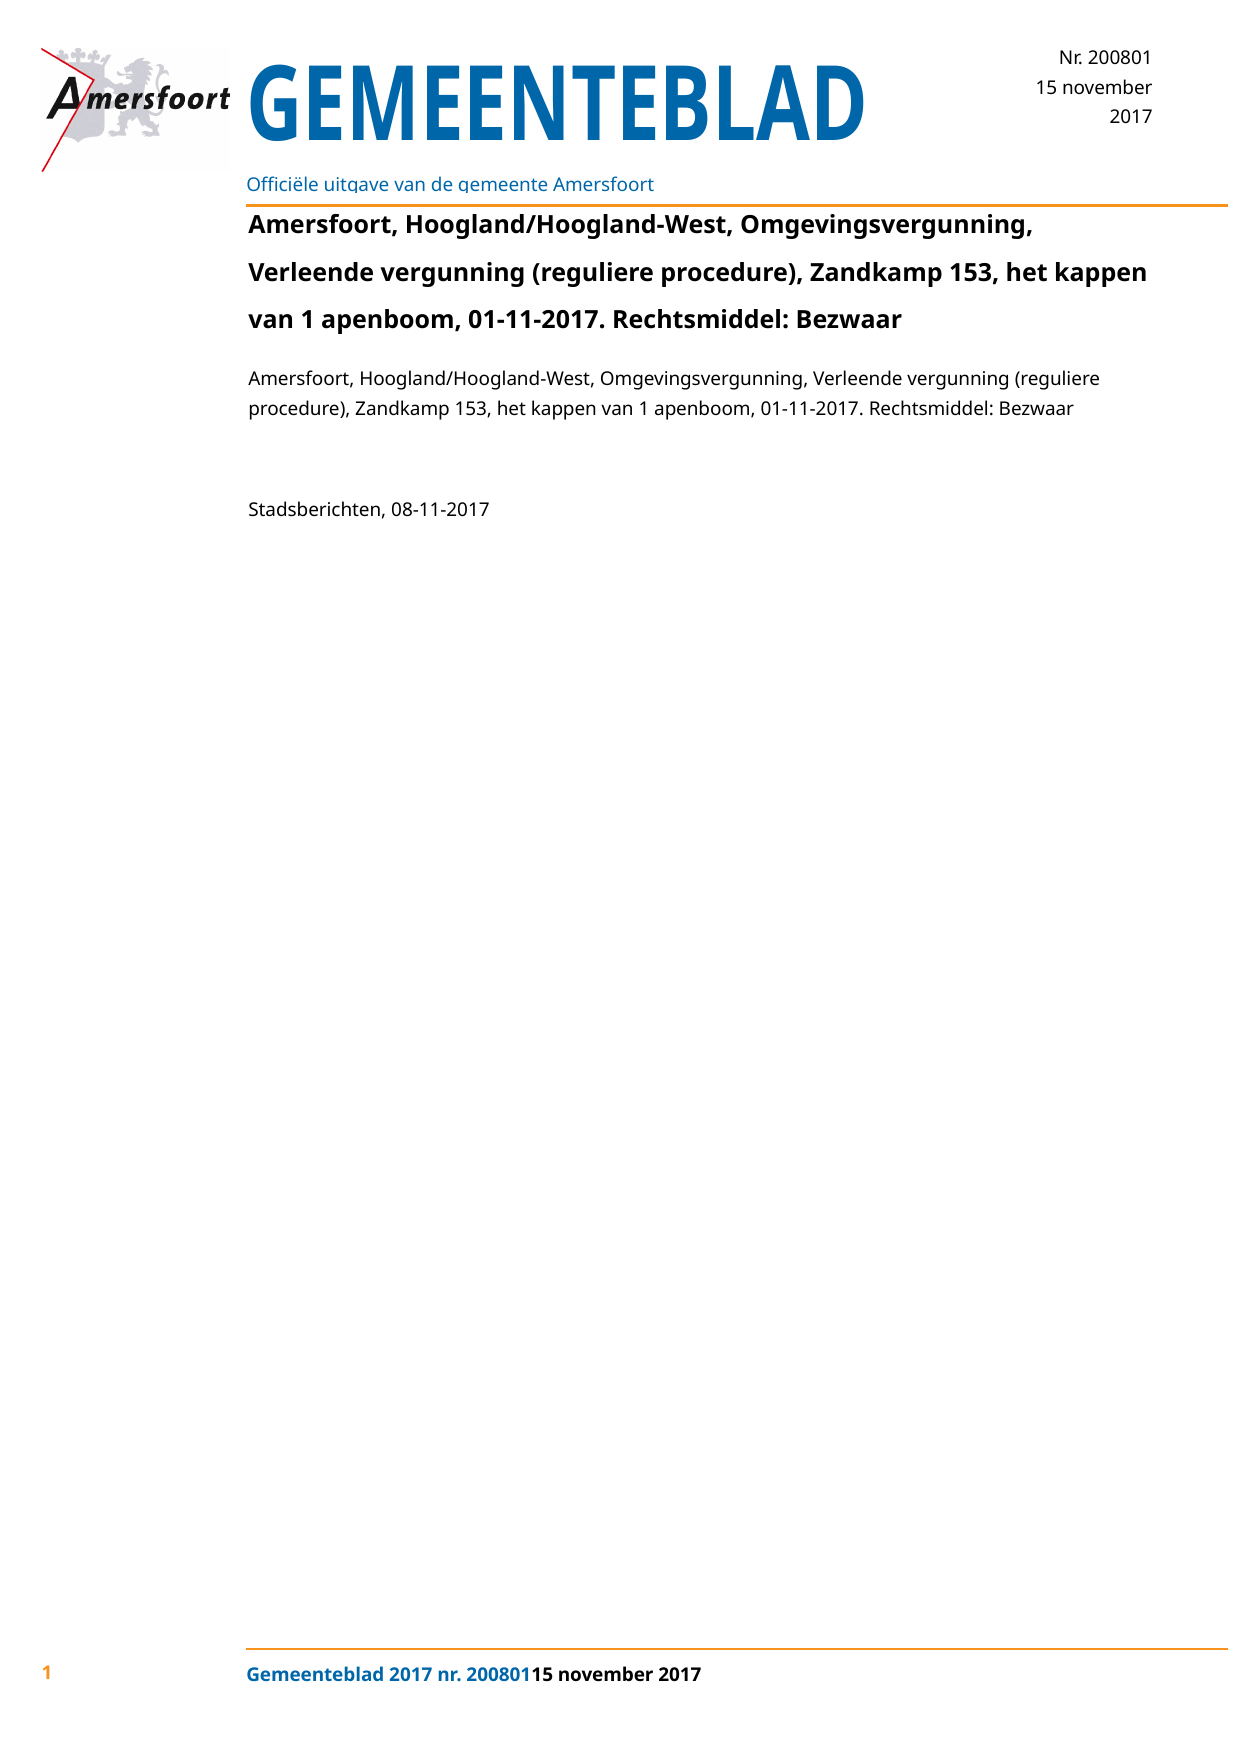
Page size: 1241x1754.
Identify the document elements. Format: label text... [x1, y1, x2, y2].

text Stadsberichten, 08-11-2017 [248, 496, 1152, 522]
picture [41, 47, 231, 172]
text Amersfoort, Hoogland/Hoogland-West, Omgevingsvergunning, Verleende vergunning (reguliere procedure), Zandkamp 153, het kappen van 1 apenboom, 01-11-2017. Rechtsmiddel: Bezwaar [248, 366, 1152, 421]
text Amersfoort, Hoogland/Hoogland-West, Omgevingsvergunning, Verleende vergunning (reguliere procedure), Zandkamp 153, het kappen van 1 apenboom, 01-11-2017. Rechtsmiddel: Bezwaar [248, 207, 1152, 336]
